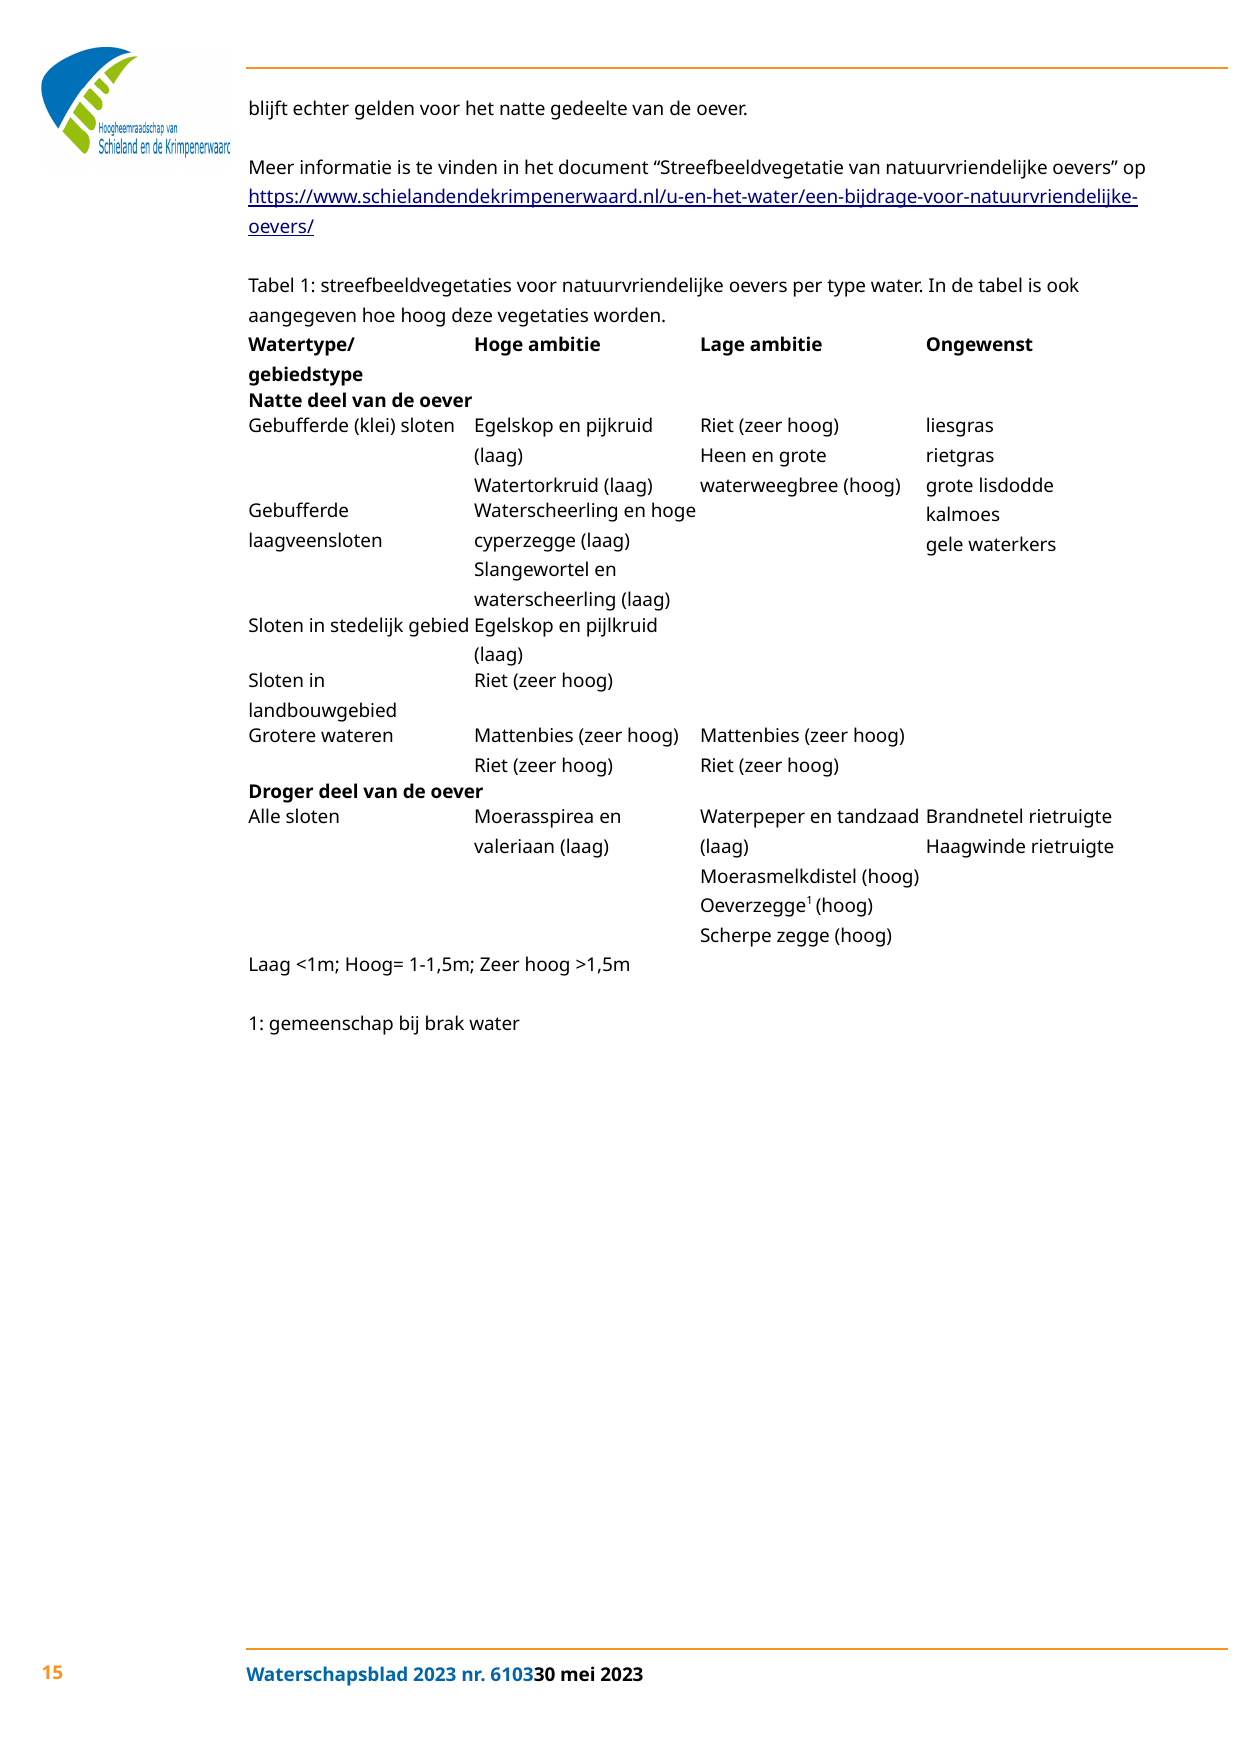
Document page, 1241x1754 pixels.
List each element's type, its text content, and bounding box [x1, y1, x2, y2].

table_cell Moerasspirea en valeriaan (laag) [474, 804, 700, 948]
picture [41, 47, 231, 172]
table_cell Waterpeper en tandzaad (laag) Moerasmelkdistel (hoog) Oeverzegge1 (hoog) Scherpe zegge (hoog) [700, 804, 926, 948]
table_cell Riet (zeer hoog) [474, 667, 700, 723]
table_cell Waterscheerling en hoge cyperzegge (laag) Slangewortel en waterscheerling (laag) [474, 498, 700, 612]
table_cell Egelskop en pijlkruid (laag) [474, 612, 700, 667]
table_cell Mattenbies (zeer hoog) Riet (zeer hoog) [700, 723, 926, 778]
table_header Lage ambitie [700, 332, 926, 387]
table_cell Sloten in landbouwgebied [248, 667, 474, 723]
table_cell Brandnetel rietruigte Haagwinde rietruigte [926, 804, 1152, 948]
text Laag <1m; Hoog= 1-1,5m; Zeer hoog >1,5m [248, 951, 1152, 977]
table_cell Riet (zeer hoog) Heen en grote waterweegbree (hoog) [700, 413, 926, 723]
table_header Hoge ambitie [474, 332, 700, 387]
table_header Ongewenst [926, 332, 1152, 387]
text blijft echter gelden voor het natte gedeelte van de oever. [248, 95, 1152, 121]
table_cell Gebufferde (klei) sloten [248, 413, 474, 497]
table_cell Gebufferde laagveensloten [248, 498, 474, 612]
table_cell Egelskop en pijkruid (laag) Watertorkruid (laag) [474, 413, 700, 497]
table_cell Droger deel van de oever [248, 778, 1152, 804]
table_cell Sloten in stedelijk gebied [248, 612, 474, 667]
table_cell liesgras rietgras grote lisdodde kalmoes gele waterkers [926, 413, 1152, 778]
table_cell Alle sloten [248, 804, 474, 948]
table_header Watertype/ gebiedstype [248, 332, 474, 387]
table_cell Natte deel van de oever [248, 387, 1152, 413]
text Meer informatie is te vinden in het document “Streefbeeldvegetatie van natuurvriendelijke oevers” op https://www.schielandendekrimpenerwaard.nl/u-en-het-water/een-bijdrage-voor-natuurvriendelijke-oevers/ [248, 154, 1152, 239]
text Tabel 1: streefbeeldvegetaties voor natuurvriendelijke oevers per type water. In de tabel is ook aangegeven hoe hoog deze vegetaties worden. [248, 272, 1152, 328]
text 1: gemeenschap bij brak water [248, 1010, 1152, 1036]
table_cell Mattenbies (zeer hoog) Riet (zeer hoog) [474, 723, 700, 778]
table_cell Grotere wateren [248, 723, 474, 778]
